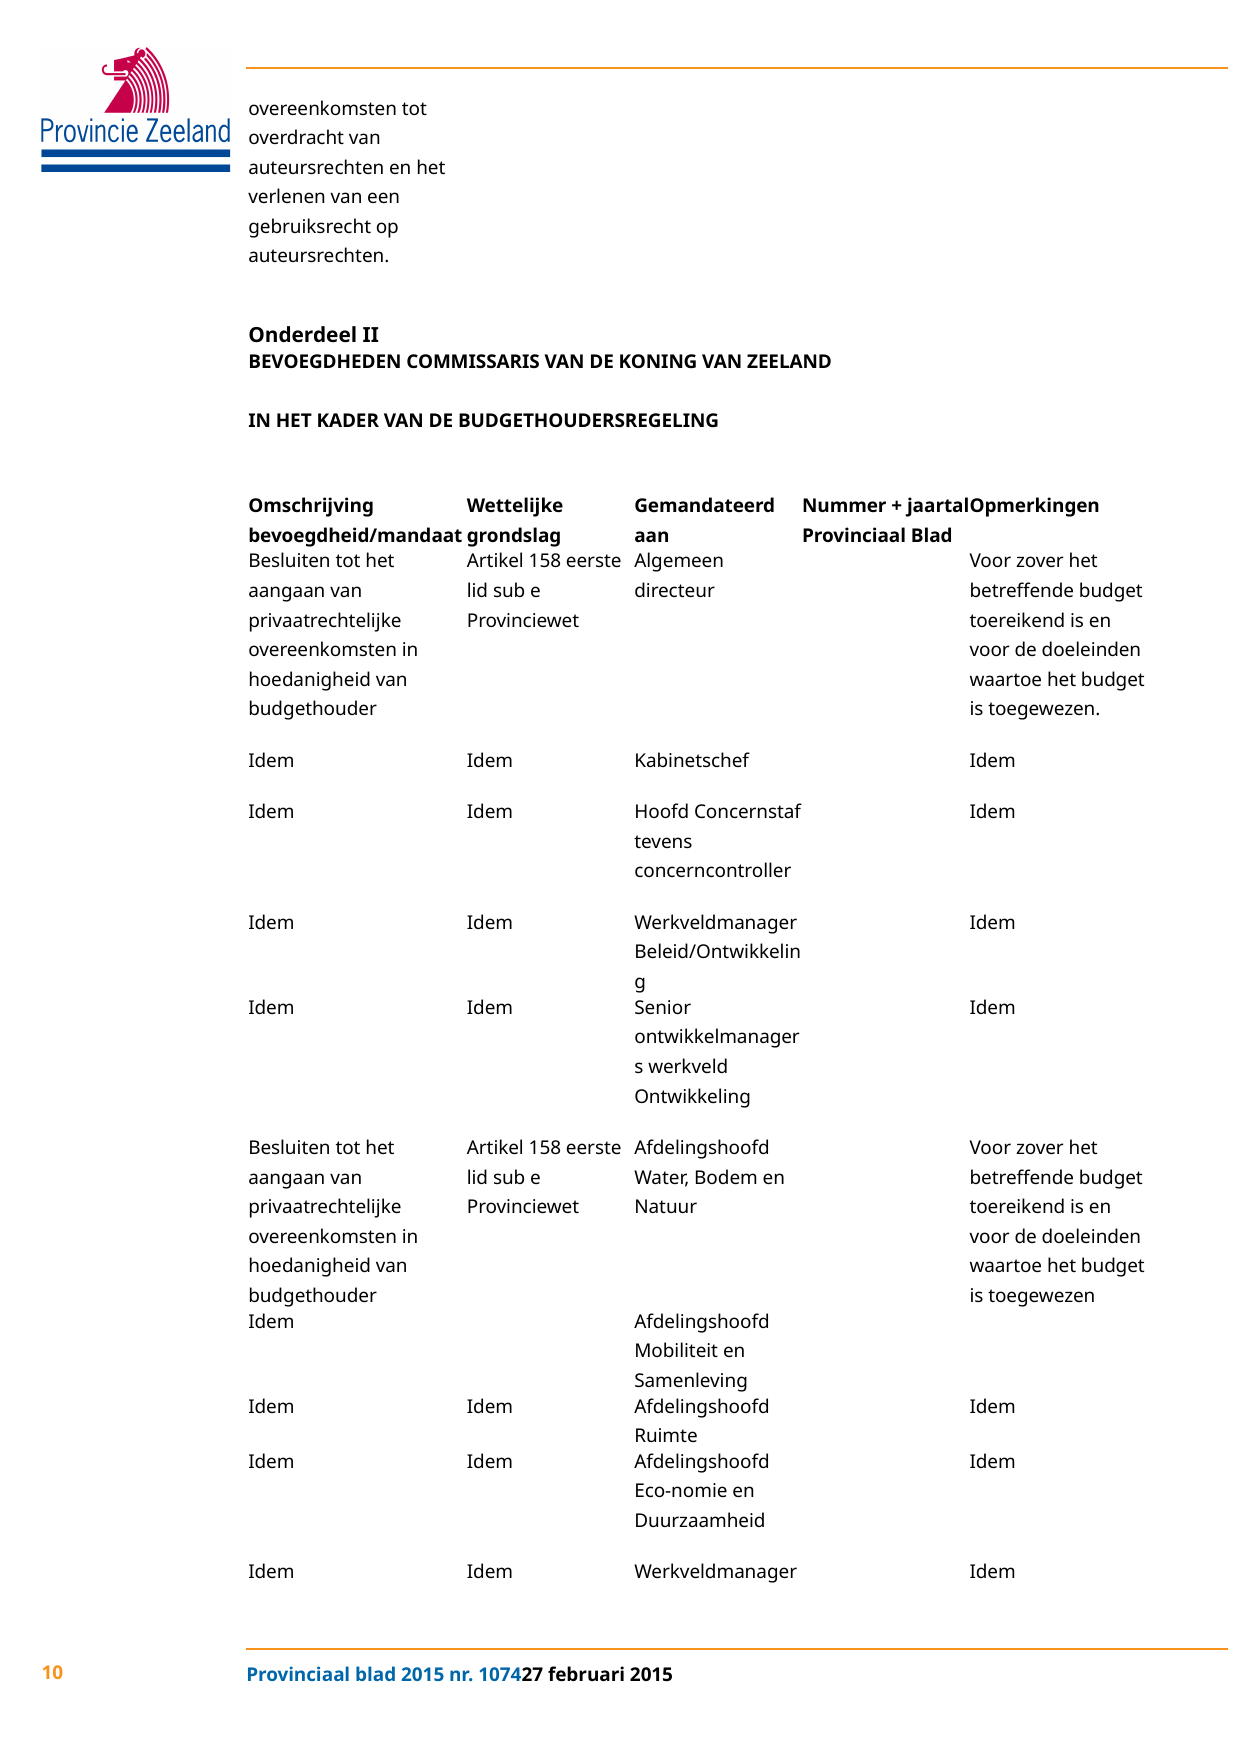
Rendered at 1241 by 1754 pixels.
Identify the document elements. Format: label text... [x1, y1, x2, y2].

table_cell [871, 95, 1011, 268]
table_cell [802, 1448, 969, 1533]
table_header Nummer + jaartal Provinciaal Blad [802, 493, 969, 548]
table_cell [802, 1393, 969, 1448]
table_cell Artikel 158 eerste lid sub e Provinciewet [467, 1134, 634, 1308]
table_cell [248, 1533, 467, 1559]
table_cell Idem [467, 799, 634, 883]
table_cell Afdelingshoofd Mobiliteit en Samenleving [634, 1308, 802, 1393]
table_cell Afdelingshoofd Water, Bodem en Natuur [634, 1134, 802, 1308]
table_cell Artikel 158 eerste lid sub e Provinciewet [467, 548, 634, 721]
table_cell [634, 1109, 802, 1134]
table_cell Idem [248, 909, 467, 994]
table_cell Voor zover het betreffende budget toereikend is en voor de doeleinden waartoe het budget is toegewezen. [969, 548, 1152, 721]
table_cell [802, 1533, 969, 1559]
table_cell Algemeen directeur [634, 548, 802, 721]
table_cell [802, 909, 969, 994]
table_cell Idem [467, 1559, 634, 1584]
table_cell [969, 773, 1152, 798]
table_cell [802, 1559, 969, 1584]
table_cell [802, 994, 969, 1108]
table_header Opmerkingen [969, 493, 1152, 548]
table_cell Idem [467, 994, 634, 1108]
table_cell [634, 884, 802, 909]
table_cell Idem [467, 747, 634, 773]
table_cell [802, 548, 969, 721]
table_cell [969, 1109, 1152, 1134]
table_cell [802, 884, 969, 909]
text BEVOEGDHEDEN COMMISSARIS VAN DE KONING VAN ZEELAND [248, 348, 1152, 374]
table_cell [467, 1109, 634, 1134]
table_cell [802, 747, 969, 773]
table_cell [248, 773, 467, 798]
table_cell Idem [969, 1448, 1152, 1533]
table_cell Idem [969, 909, 1152, 994]
table_cell Idem [467, 909, 634, 994]
table_cell overeenkomsten tot overdracht van auteursrechten en het verlenen van een gebruiksrecht op auteursrechten. [248, 95, 449, 268]
table_cell Besluiten tot het aangaan van privaatrechtelijke overeenkomsten in hoedanigheid van budgethouder [248, 548, 467, 721]
table_cell [802, 799, 969, 883]
table_cell Kabinetschef [634, 747, 802, 773]
table_cell Idem [467, 1393, 634, 1448]
table_cell [248, 721, 467, 747]
table_cell Idem [969, 1559, 1152, 1584]
table_cell [634, 773, 802, 798]
table_cell [802, 1308, 969, 1393]
picture [41, 47, 231, 172]
text IN HET KADER VAN DE BUDGETHOUDERSREGELING [248, 407, 1152, 433]
table_cell Idem [969, 1393, 1152, 1448]
table_cell [467, 884, 634, 909]
table_cell [467, 1308, 634, 1393]
table_cell Idem [969, 799, 1152, 883]
table_header Wettelijke grondslag [467, 493, 634, 548]
table_cell [802, 1134, 969, 1308]
table_cell [467, 1533, 634, 1559]
table_cell [590, 95, 730, 268]
table_header Omschrijving bevoegdheid/mandaat [248, 493, 467, 548]
table_cell [450, 95, 590, 268]
table_cell [467, 721, 634, 747]
table_cell [969, 1308, 1152, 1393]
table_cell [730, 95, 871, 268]
table_cell Idem [248, 747, 467, 773]
table_cell Idem [248, 1308, 467, 1393]
table_cell Idem [248, 994, 467, 1108]
table_cell Hoofd Concernstaf tevens concerncontroller [634, 799, 802, 883]
table_header Gemandateerd aan [634, 493, 802, 548]
table_cell [802, 721, 969, 747]
table_cell [248, 1109, 467, 1134]
table_cell Senior ontwikkelmanagers werkveld Ontwikkeling [634, 994, 802, 1108]
table_cell Idem [248, 1393, 467, 1448]
text Onderdeel II [248, 320, 1152, 348]
table_cell Besluiten tot het aangaan van privaatrechtelijke overeenkomsten in hoedanigheid van budgethouder [248, 1134, 467, 1308]
table_cell Werkveldmanager [634, 1559, 802, 1584]
table_cell [634, 721, 802, 747]
table_cell Idem [969, 994, 1152, 1108]
table_cell [467, 773, 634, 798]
table_cell Voor zover het betreffende budget toereikend is en voor de doeleinden waartoe het budget is toegewezen [969, 1134, 1152, 1308]
table_cell Idem [248, 1559, 467, 1584]
table_cell Afdelingshoofd Eco-nomie en Duurzaamheid [634, 1448, 802, 1533]
table_cell Idem [467, 1448, 634, 1533]
table_cell Werkveldmanager Beleid/Ontwikkeling [634, 909, 802, 994]
table_cell Idem [969, 747, 1152, 773]
table_cell [248, 884, 467, 909]
table_cell Afdelingshoofd Ruimte [634, 1393, 802, 1448]
table_cell [969, 884, 1152, 909]
table_cell [634, 1533, 802, 1559]
table_cell [802, 1109, 969, 1134]
table_cell [969, 721, 1152, 747]
table_cell [969, 1533, 1152, 1559]
table_cell Idem [248, 799, 467, 883]
table_cell [802, 773, 969, 798]
table_cell Idem [248, 1448, 467, 1533]
